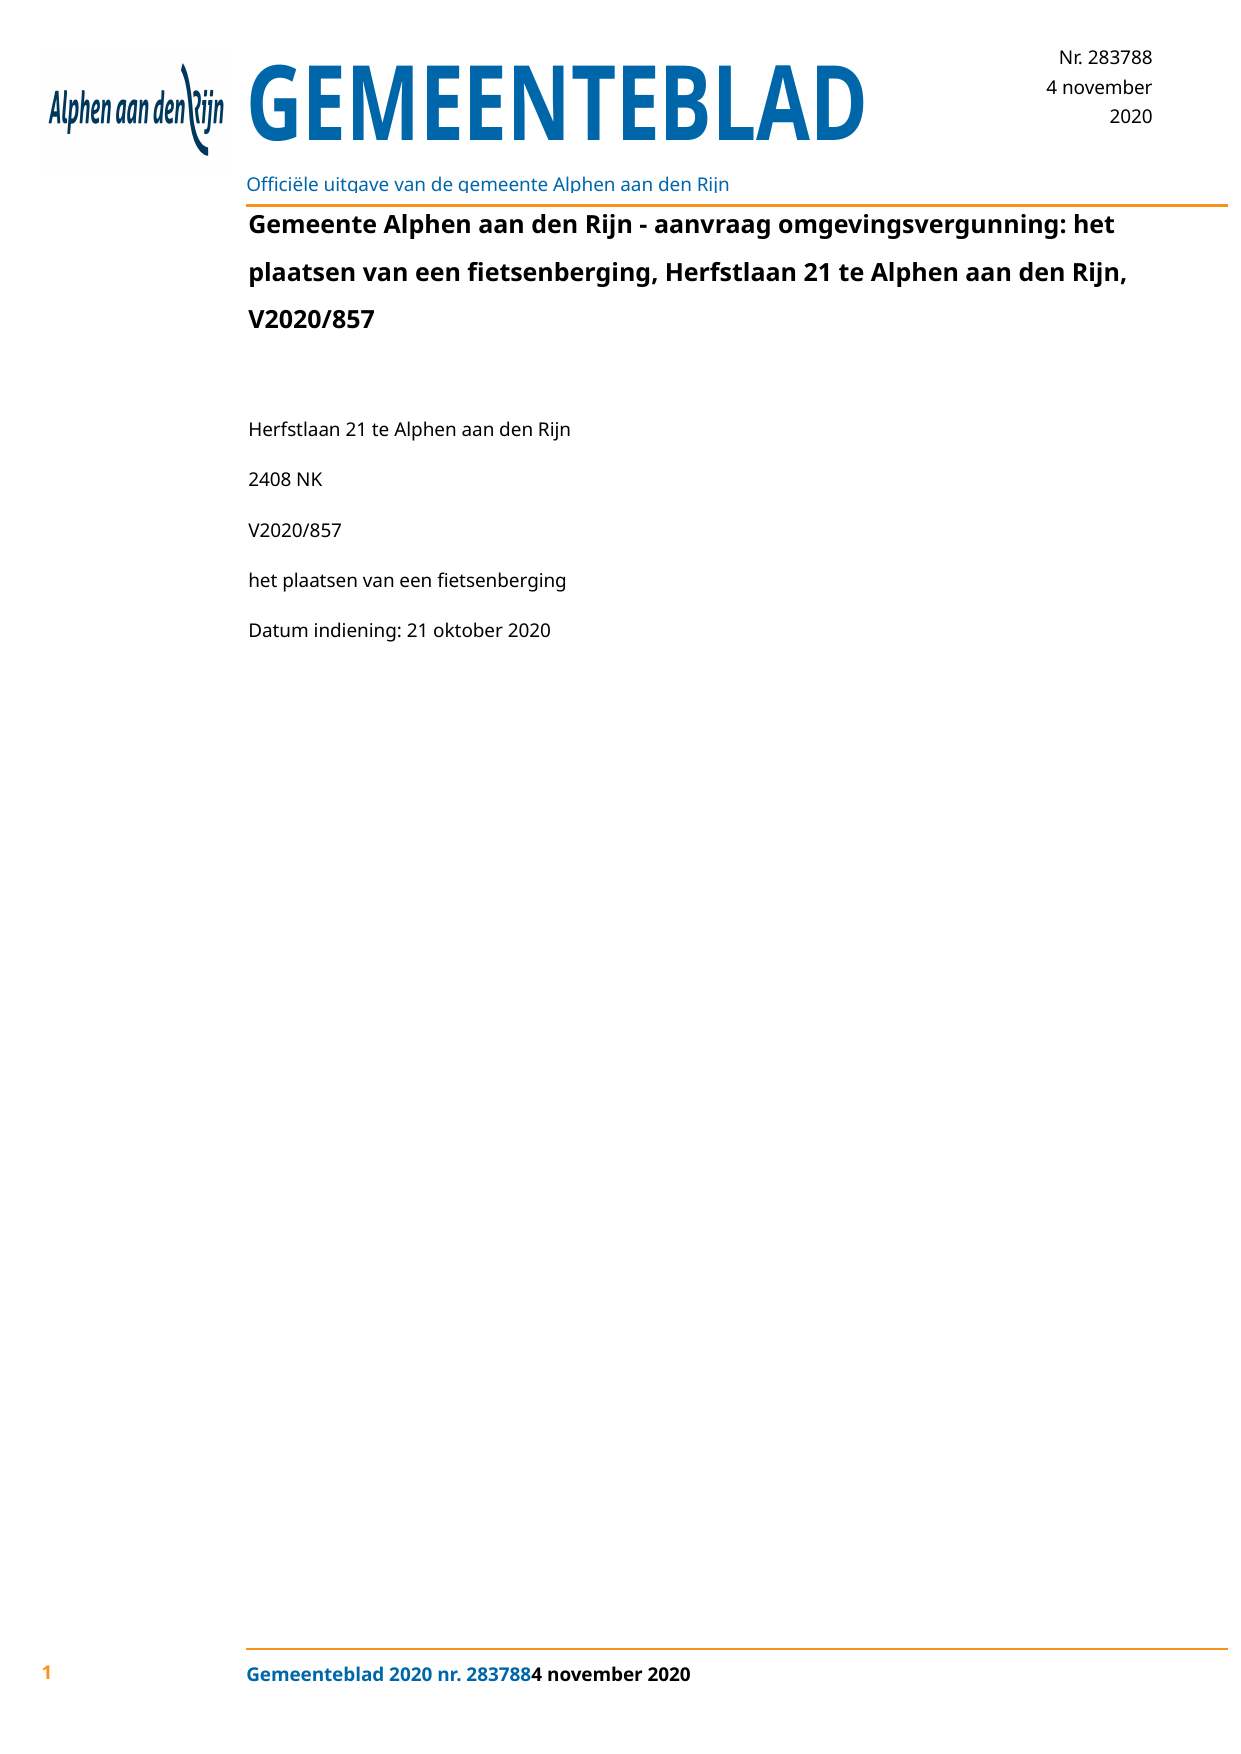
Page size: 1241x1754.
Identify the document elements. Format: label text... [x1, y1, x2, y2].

text 2408 NK [248, 466, 1152, 492]
picture [41, 47, 231, 172]
text Datum indiening: 21 oktober 2020 [248, 618, 1152, 643]
text Gemeente Alphen aan den Rijn - aanvraag omgevingsvergunning: het plaatsen van een fietsenberging, Herfstlaan 21 te Alphen aan den Rijn, V2020/857 [248, 207, 1152, 336]
text Herfstlaan 21 te Alphen aan den Rijn [248, 416, 1152, 442]
text het plaatsen van een fietsenberging [248, 567, 1152, 593]
text V2020/857 [248, 517, 1152, 542]
